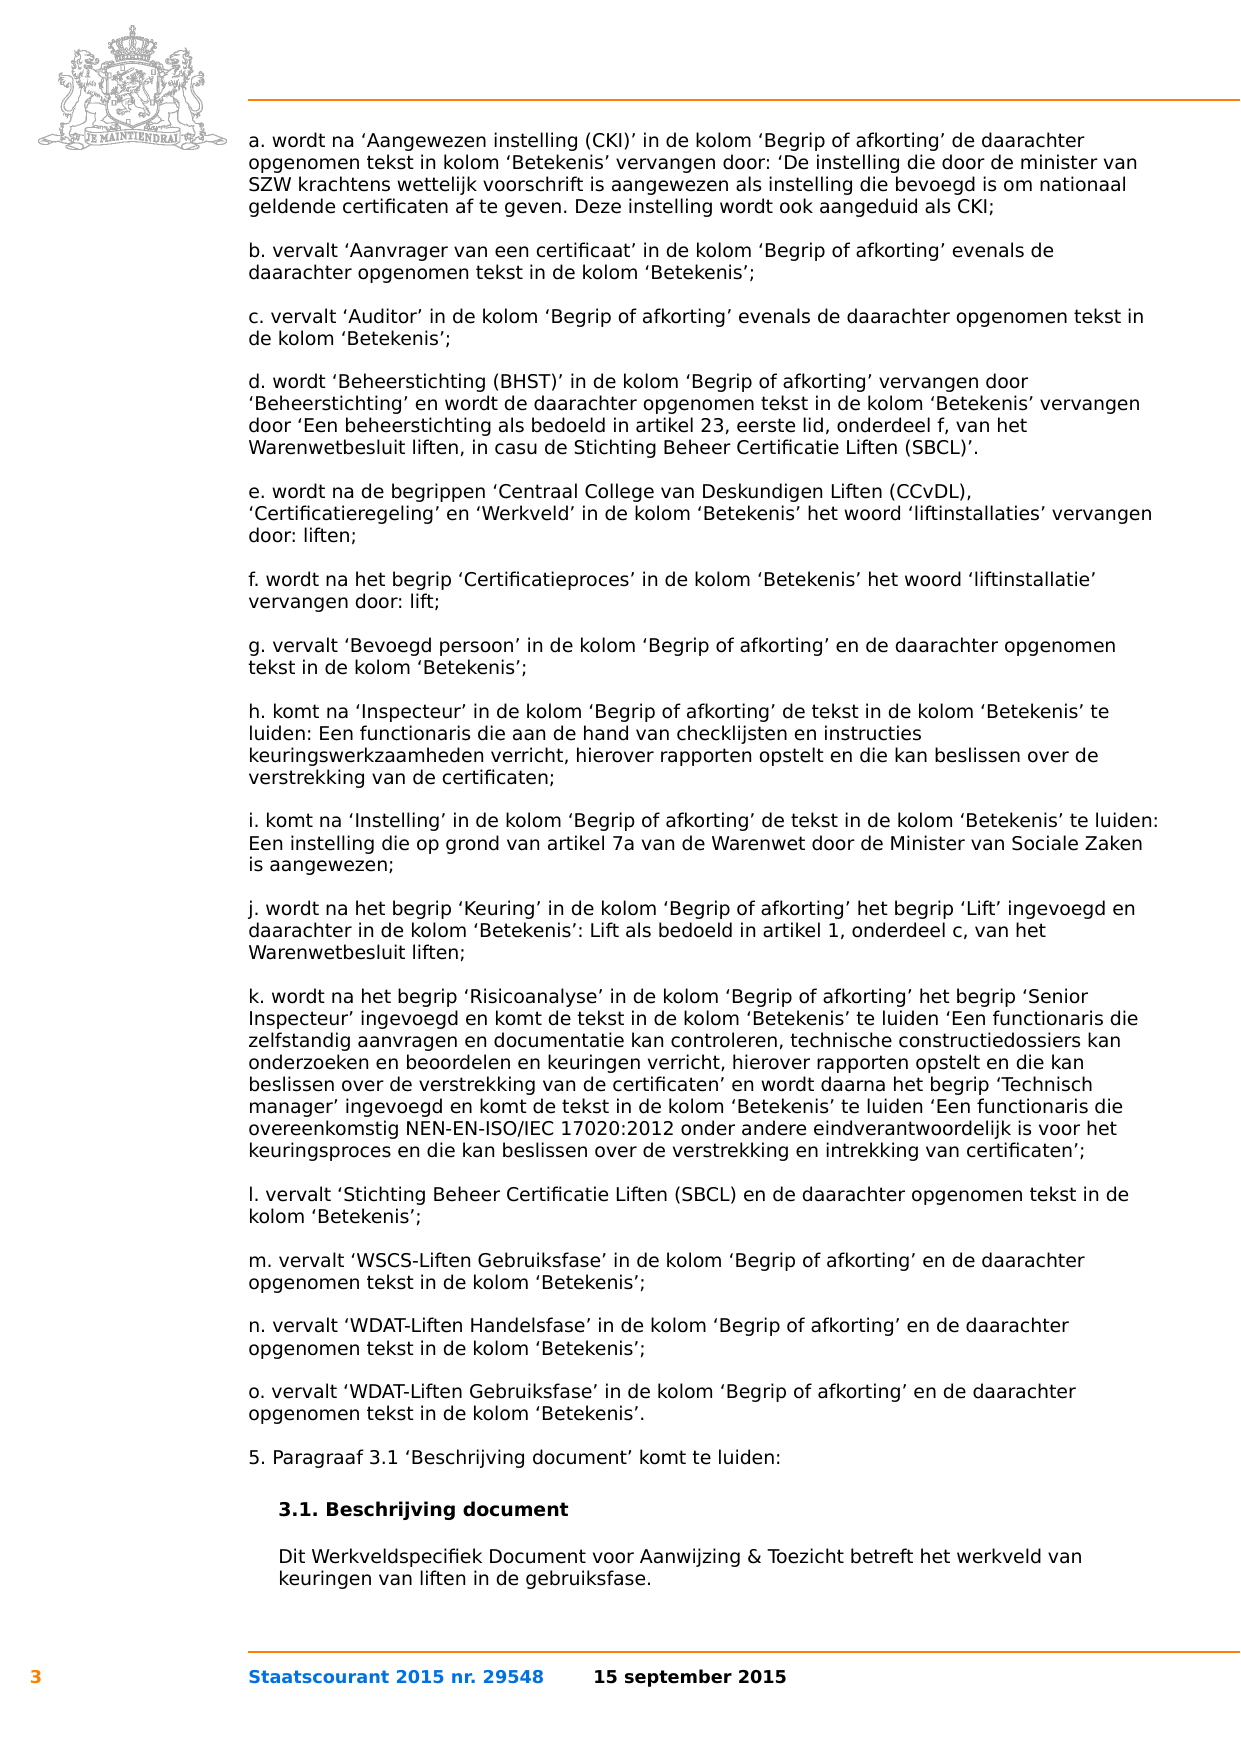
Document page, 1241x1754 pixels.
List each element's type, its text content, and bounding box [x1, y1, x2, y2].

text i. komt na ‘Instelling’ in de kolom ‘Begrip of afkorting’ de tekst in de kolom ‘Betekenis’ te luiden: Een instelling die op grond van artikel 7a van de Warenwet door de Minister van Sociale Zaken is aangewezen; [248, 810, 1163, 876]
text m. vervalt ‘WSCS-Liften Gebruiksfase’ in de kolom ‘Begrip of afkorting’ en de daarachter opgenomen tekst in de kolom ‘Betekenis’; [248, 1249, 1163, 1293]
text f. wordt na het begrip ‘Certificatieproces’ in de kolom ‘Betekenis’ het woord ‘liftinstallatie’ vervangen door: lift; [248, 569, 1163, 613]
text a. wordt na ‘Aangewezen instelling (CKI)’ in de kolom ‘Begrip of afkorting’ de daarachter opgenomen tekst in kolom ‘Betekenis’ vervangen door: ‘De instelling die door de minister van SZW krachtens wettelijk voorschrift is aangewezen als instelling die bevoegd is om nationaal geldende certificaten af te geven. Deze instelling wordt ook aangeduid als CKI; [248, 130, 1163, 218]
text b. vervalt ‘Aanvrager van een certificaat’ in de kolom ‘Begrip of afkorting’ evenals de daarachter opgenomen tekst in de kolom ‘Betekenis’; [248, 240, 1163, 284]
picture [38, 25, 227, 150]
subtitle 3.1. Beschrijving document [278, 1499, 1163, 1521]
text o. vervalt ‘WDAT-Liften Gebruiksfase’ in de kolom ‘Begrip of afkorting’ en de daarachter opgenomen tekst in de kolom ‘Betekenis’. [248, 1381, 1163, 1425]
text e. wordt na de begrippen ‘Centraal College van Deskundigen Liften (CCvDL), ‘Certificatieregeling’ en ‘Werkveld’ in de kolom ‘Betekenis’ het woord ‘liftinstallaties’ vervangen door: liften; [248, 481, 1163, 547]
text 5. Paragraaf 3.1 ‘Beschrijving document’ komt te luiden: [248, 1447, 1163, 1469]
text n. vervalt ‘WDAT-Liften Handelsfase’ in de kolom ‘Begrip of afkorting’ en de daarachter opgenomen tekst in de kolom ‘Betekenis’; [248, 1315, 1163, 1359]
text j. wordt na het begrip ‘Keuring’ in de kolom ‘Begrip of afkorting’ het begrip ‘Lift’ ingevoegd en daarachter in de kolom ‘Betekenis’: Lift als bedoeld in artikel 1, onderdeel c, van het Warenwetbesluit liften; [248, 898, 1163, 964]
text c. vervalt ‘Auditor’ in de kolom ‘Begrip of afkorting’ evenals de daarachter opgenomen tekst in de kolom ‘Betekenis’; [248, 306, 1163, 349]
text d. wordt ‘Beheerstichting (BHST)’ in de kolom ‘Begrip of afkorting’ vervangen door ‘Beheerstichting’ en wordt de daarachter opgenomen tekst in de kolom ‘Betekenis’ vervangen door ‘Een beheerstichting als bedoeld in artikel 23, eerste lid, onderdeel f, van het Warenwetbesluit liften, in casu de Stichting Beheer Certificatie Liften (SBCL)’. [248, 371, 1163, 459]
text Dit Werkveldspecifiek Document voor Aanwijzing & Toezicht betreft het werkveld van keuringen van liften in de gebruiksfase. [278, 1546, 1163, 1590]
text k. wordt na het begrip ‘Risicoanalyse’ in de kolom ‘Begrip of afkorting’ het begrip ‘Senior Inspecteur’ ingevoegd en komt de tekst in de kolom ‘Betekenis’ te luiden ‘Een functionaris die zelfstandig aanvragen en documentatie kan controleren, technische constructiedossiers kan onderzoeken en beoordelen en keuringen verricht, hierover rapporten opstelt en die kan beslissen over de verstrekking van de certificaten’ en wordt daarna het begrip ‘Technisch manager’ ingevoegd en komt de tekst in de kolom ‘Betekenis’ te luiden ‘Een functionaris die overeenkomstig NEN-EN-ISO/IEC 17020:2012 onder andere eindverantwoordelijk is voor het keuringsproces en die kan beslissen over de verstrekking en intrekking van certificaten’; [248, 986, 1163, 1162]
text g. vervalt ‘Bevoegd persoon’ in de kolom ‘Begrip of afkorting’ en de daarachter opgenomen tekst in de kolom ‘Betekenis’; [248, 635, 1163, 679]
text h. komt na ‘Inspecteur’ in de kolom ‘Begrip of afkorting’ de tekst in de kolom ‘Betekenis’ te luiden: Een functionaris die aan de hand van checklijsten en instructies keuringswerkzaamheden verricht, hierover rapporten opstelt en die kan beslissen over de verstrekking van de certificaten; [248, 701, 1163, 788]
text l. vervalt ‘Stichting Beheer Certificatie Liften (SBCL) en de daarachter opgenomen tekst in de kolom ‘Betekenis’; [248, 1184, 1163, 1228]
